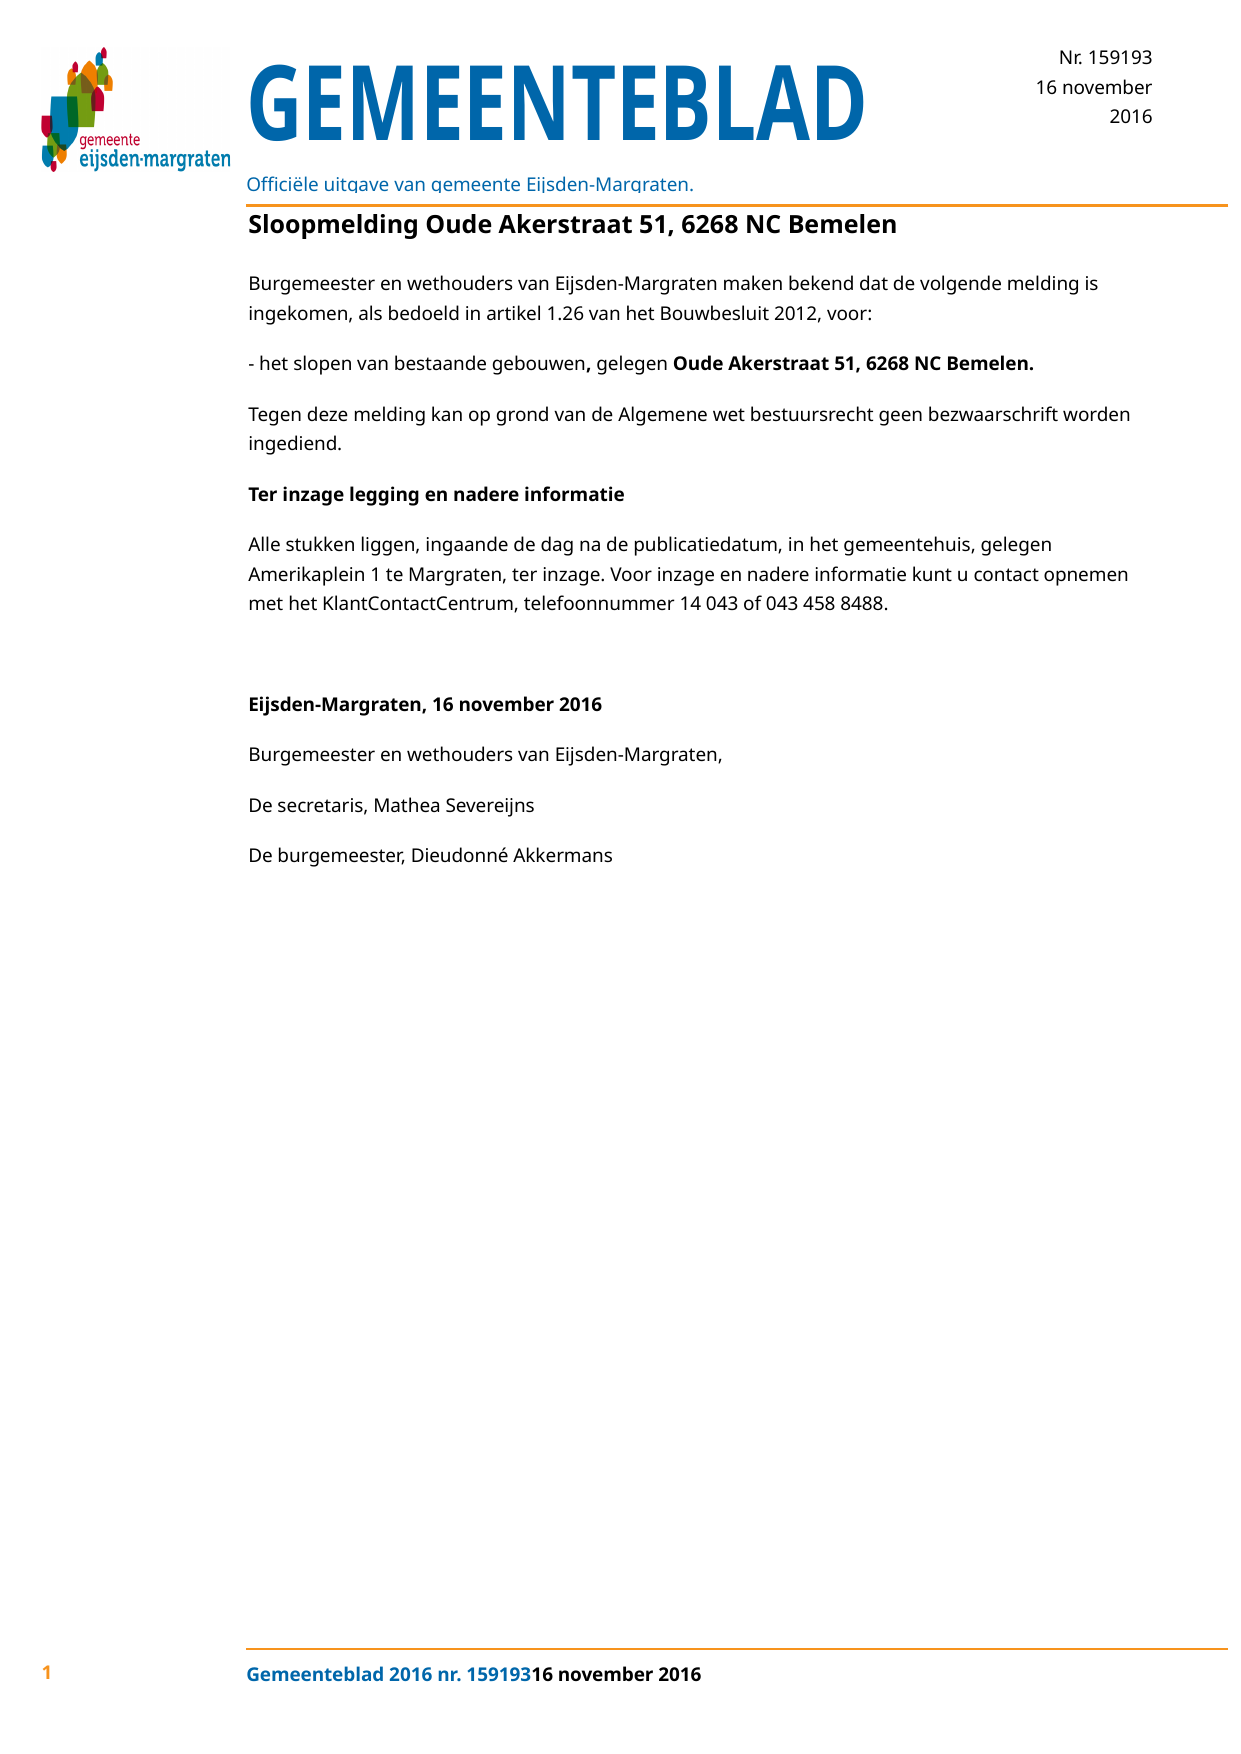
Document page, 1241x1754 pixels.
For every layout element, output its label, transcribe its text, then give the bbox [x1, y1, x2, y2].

text Tegen deze melding kan op grond van de Algemene wet bestuursrecht geen bezwaarschrift worden ingediend. [248, 401, 1152, 456]
text - het slopen van bestaande gebouwen, gelegen Oude Akerstraat 51, 6268 NC Bemelen. [248, 350, 1152, 376]
text Burgemeester en wethouders van Eijsden-Margraten maken bekend dat de volgende melding is ingekomen, als bedoeld in artikel 1.26 van het Bouwbesluit 2012, voor: [248, 270, 1152, 326]
text Burgemeester en wethouders van Eijsden-Margraten, [248, 742, 1152, 767]
text Ter inzage legging en nadere informatie [248, 481, 1152, 506]
text Sloopmelding Oude Akerstraat 51, 6268 NC Bemelen [248, 207, 1152, 241]
picture [41, 47, 231, 172]
text De burgemeester, Dieudonné Akkermans [248, 842, 1152, 868]
text Alle stukken liggen, ingaande de dag na de publicatiedatum, in het gemeentehuis, gelegen Amerikaplein 1 te Margraten, ter inzage. Voor inzage en nadere informatie kunt u contact opnemen met het KlantContactCentrum, telefoonnummer 14 043 of 043 458 8488. [248, 531, 1152, 616]
text Eijsden-Margraten, 16 november 2016 [248, 691, 1152, 717]
text De secretaris, Mathea Severeijns [248, 792, 1152, 818]
